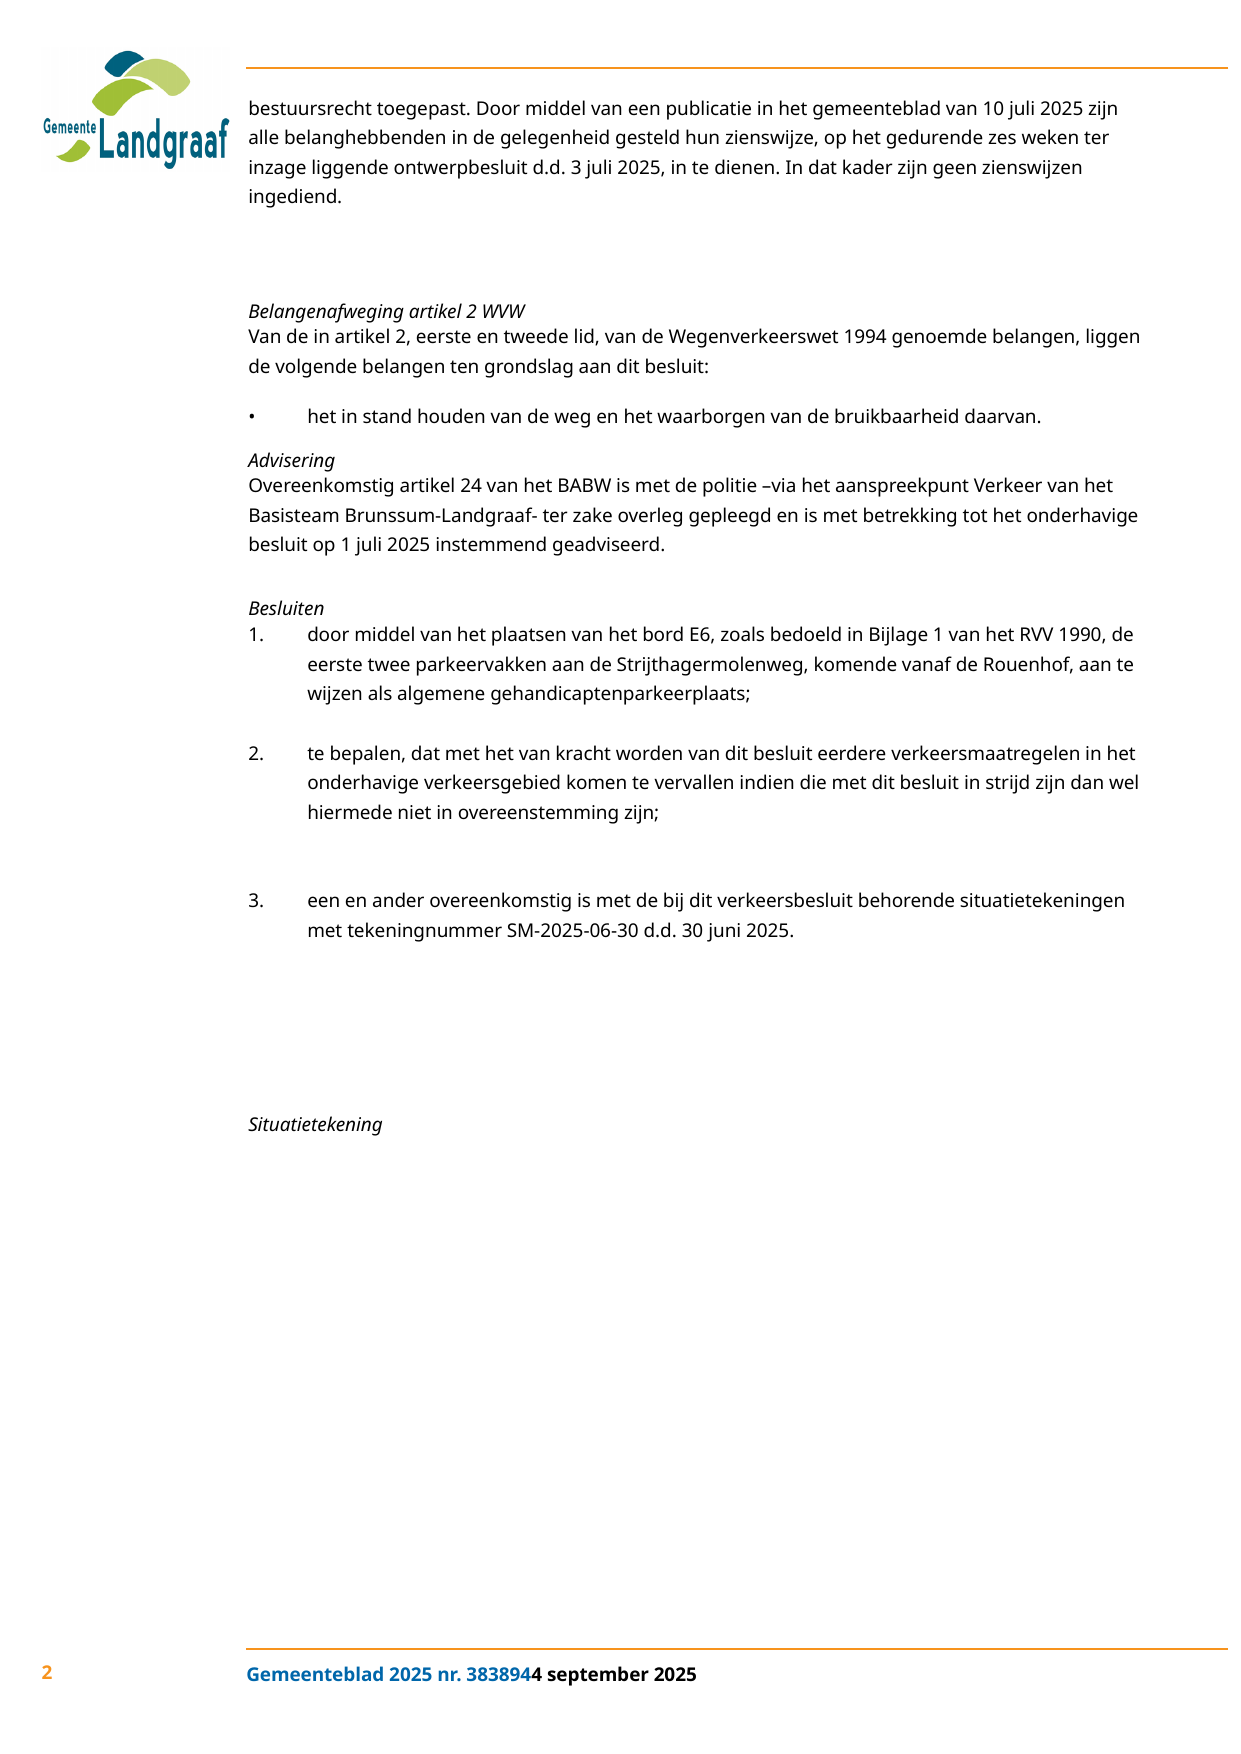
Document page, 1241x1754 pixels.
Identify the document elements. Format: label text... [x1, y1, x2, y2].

text Situatietekening [248, 1112, 1152, 1137]
text Advisering [248, 447, 1152, 472]
text Besluiten [248, 596, 1152, 621]
text bestuursrecht toegepast. Door middel van een publicatie in het gemeenteblad van 10 juli 2025 zijn alle belanghebbenden in de gelegenheid gesteld hun zienswijze, op het gedurende zes weken ter inzage liggende ontwerpbesluit d.d. 3 juli 2025, in te dienen. In dat kader zijn geen zienswijzen ingediend. [248, 95, 1152, 209]
list een en ander overeenkomstig is met de bij dit verkeersbesluit behorende situatietekeningen met tekeningnummer SM-2025-06-30 d.d. 30 juni 2025. [248, 888, 1152, 943]
list het in stand houden van de weg en het waarborgen van de bruikbaarheid daarvan. [248, 404, 1152, 429]
list te bepalen, dat met het van kracht worden van dit besluit eerdere verkeersmaatregelen in het onderhavige verkeersgebied komen te vervallen indien die met dit besluit in strijd zijn dan wel hiermede niet in overeenstemming zijn; [248, 740, 1152, 824]
text Belangenafweging artikel 2 WVW [248, 298, 1152, 324]
text Van de in artikel 2, eerste en tweede lid, van de Wegenverkeerswet 1994 genoemde belangen, liggen de volgende belangen ten grondslag aan dit besluit: [248, 324, 1152, 379]
list door middel van het plaatsen van het bord E6, zoals bedoeld in Bijlage 1 van het RVV 1990, de eerste twee parkeervakken aan de Strijthagermolenweg, komende vanaf de Rouenhof, aan te wijzen als algemene gehandicaptenparkeerplaats; [248, 621, 1152, 706]
picture [41, 47, 231, 172]
text Overeenkomstig artikel 24 van het BABW is met de politie –via het aanspreekpunt Verkeer van het Basisteam Brunssum-Landgraaf- ter zake overleg gepleegd en is met betrekking tot het onderhavige besluit op 1 juli 2025 instemmend geadviseerd. [248, 472, 1152, 557]
